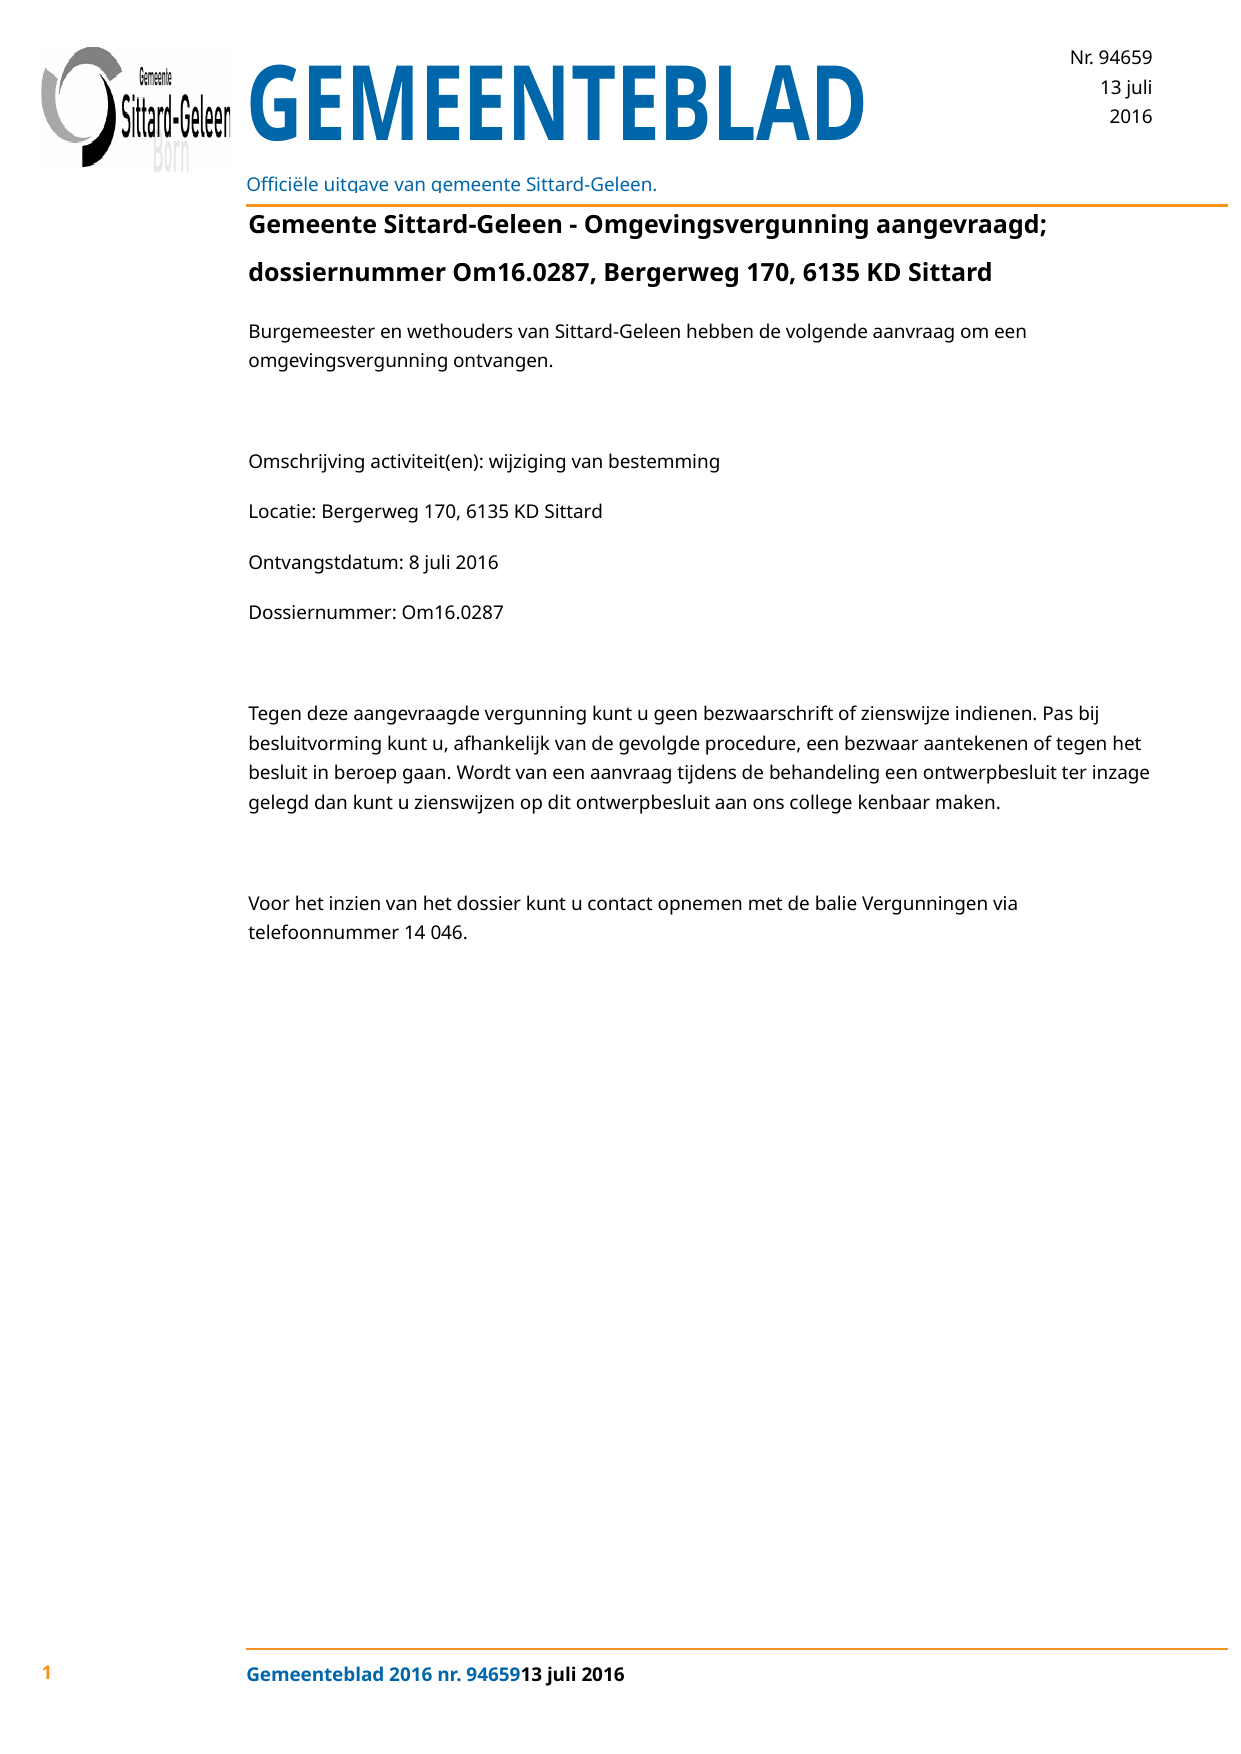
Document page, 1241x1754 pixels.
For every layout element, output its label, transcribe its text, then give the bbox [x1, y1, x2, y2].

text Voor het inzien van het dossier kunt u contact opnemen met de balie Vergunningen via telefoonnummer 14 046. [248, 890, 1152, 945]
text Omschrijving activiteit(en): wijziging van bestemming [248, 448, 1152, 474]
picture [41, 47, 231, 172]
text Tegen deze aangevraagde vergunning kunt u geen bezwaarschrift of zienswijze indienen. Pas bij besluitvorming kunt u, afhankelijk van de gevolgde procedure, een bezwaar aantekenen of tegen het besluit in beroep gaan. Wordt van een aanvraag tijdens de behandeling een ontwerpbesluit ter inzage gelegd dan kunt u zienswijzen op dit ontwerpbesluit aan ons college kenbaar maken. [248, 700, 1152, 815]
text Burgemeester en wethouders van Sittard-Geleen hebben de volgende aanvraag om een omgevingsvergunning ontvangen. [248, 318, 1152, 373]
text Gemeente Sittard-Geleen - Omgevingsvergunning aangevraagd; dossiernummer Om16.0287, Bergerweg 170, 6135 KD Sittard [248, 207, 1152, 288]
text Dossiernummer: Om16.0287 [248, 599, 1152, 625]
text Ontvangstdatum: 8 juli 2016 [248, 549, 1152, 575]
text Locatie: Bergerweg 170, 6135 KD Sittard [248, 499, 1152, 524]
